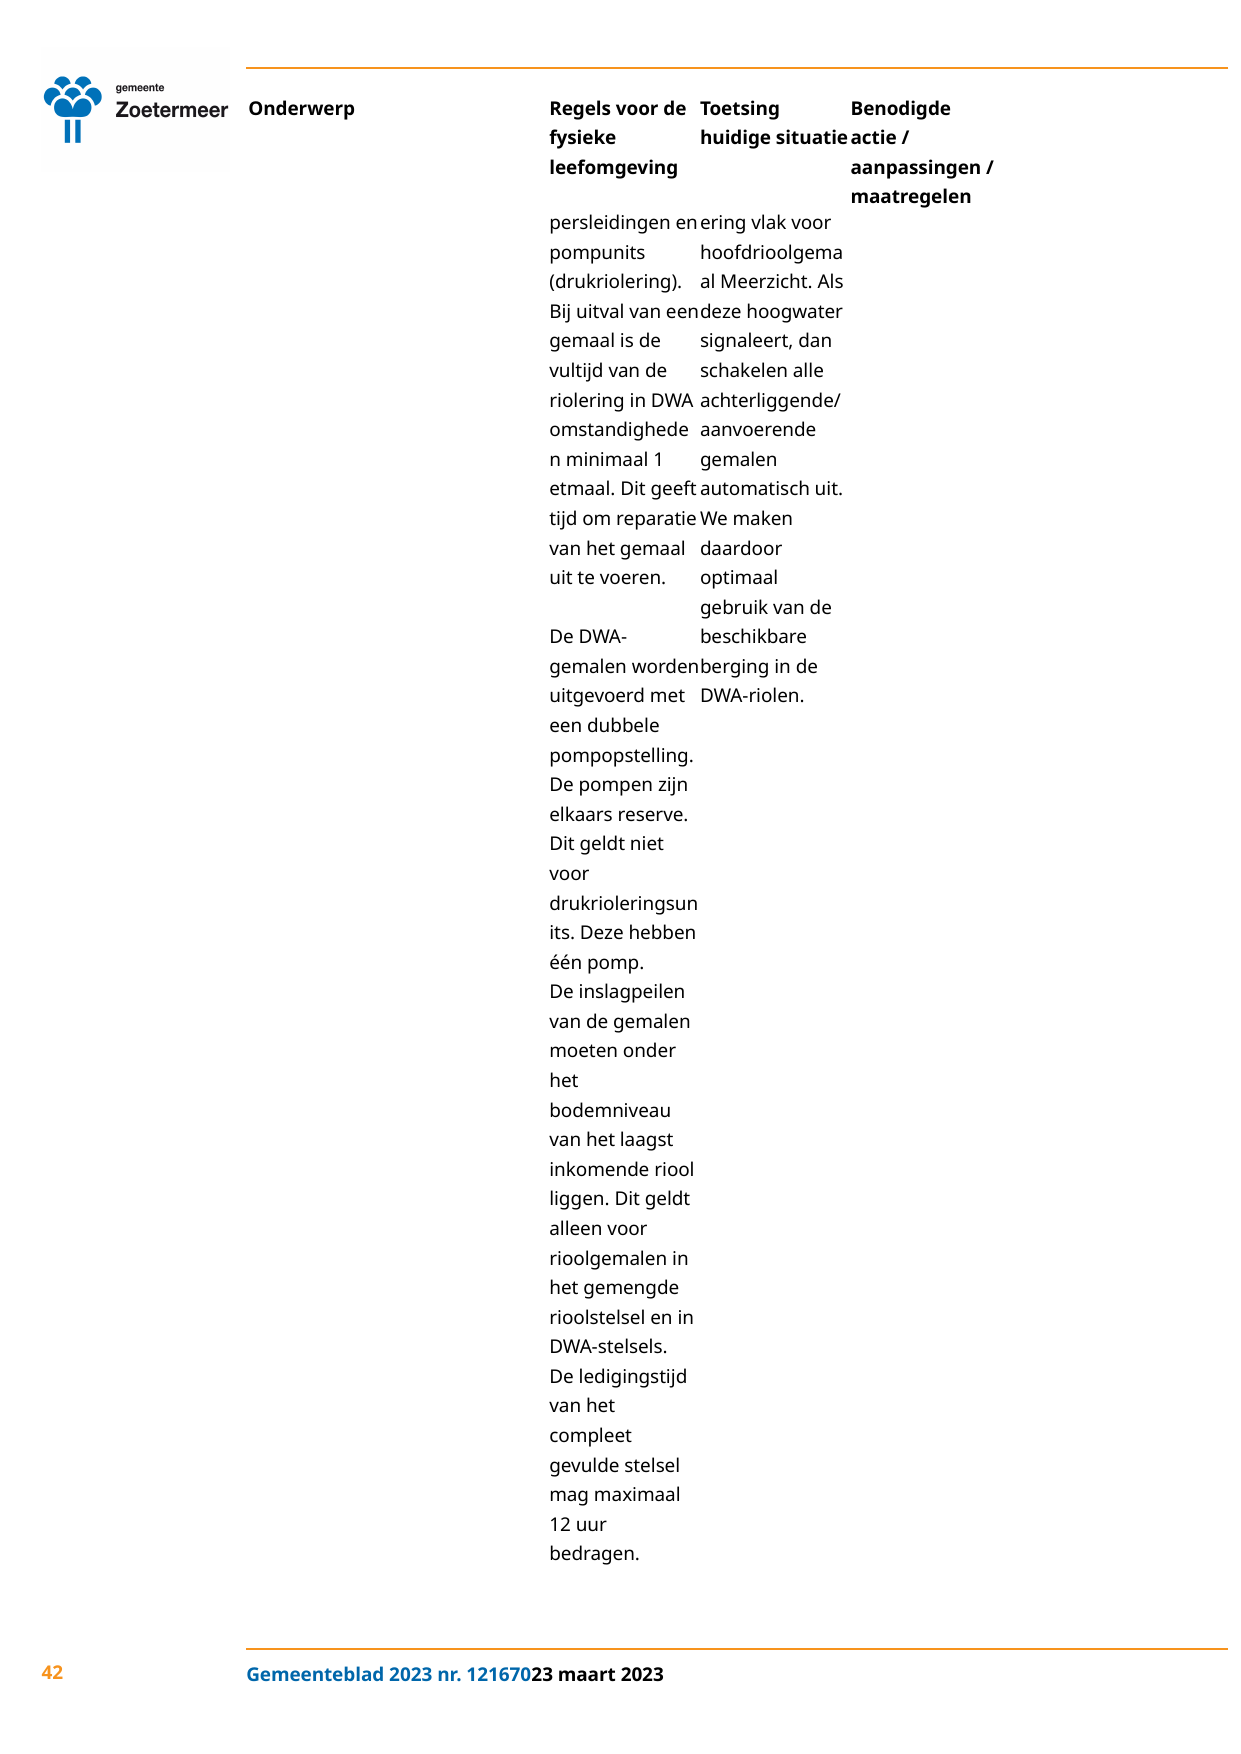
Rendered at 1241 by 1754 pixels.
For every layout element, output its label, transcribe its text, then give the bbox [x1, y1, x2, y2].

table_header Benodigde actie / aanpassingen / maatregelen [850, 95, 1001, 209]
table_header [399, 95, 549, 209]
picture [41, 47, 231, 172]
table_cell [248, 209, 398, 1596]
table_cell persleidingen en pompunits (drukriolering). Bij uitval van een gemaal is de vultijd van de riolering in DWA omstandigheden minimaal 1 etmaal. Dit geeft tijd om reparatie van het gemaal uit te voeren. De DWA-gemalen worden uitgevoerd met een dubbele pompopstelling. De pompen zijn elkaars reserve. Dit geldt niet voor drukrioleringsunits. Deze hebben één pomp. De inslagpeilen van de gemalen moeten onder het bodemniveau van het laagst inkomende riool liggen. Dit geldt alleen voor rioolgemalen in het gemengde rioolstelsel en in DWA-stelsels. De ledigingstijd van het compleet gevulde stelsel mag maximaal 12 uur bedragen. [549, 209, 700, 1596]
table_cell [850, 209, 1152, 1596]
table_cell [399, 209, 549, 1596]
table_header Toetsing huidige situatie [700, 95, 850, 209]
table_header Onderwerp [248, 95, 398, 209]
table_cell ering vlak voor hoofdrioolgemaal Meerzicht. Als deze hoogwater signaleert, dan schakelen alle achterliggende/aanvoerende gemalen automatisch uit. We maken daardoor optimaal gebruik van de beschikbare berging in de DWA-riolen. [700, 209, 850, 1596]
table_header Regels voor de fysieke leefomgeving [549, 95, 700, 209]
table_header [1001, 95, 1152, 209]
